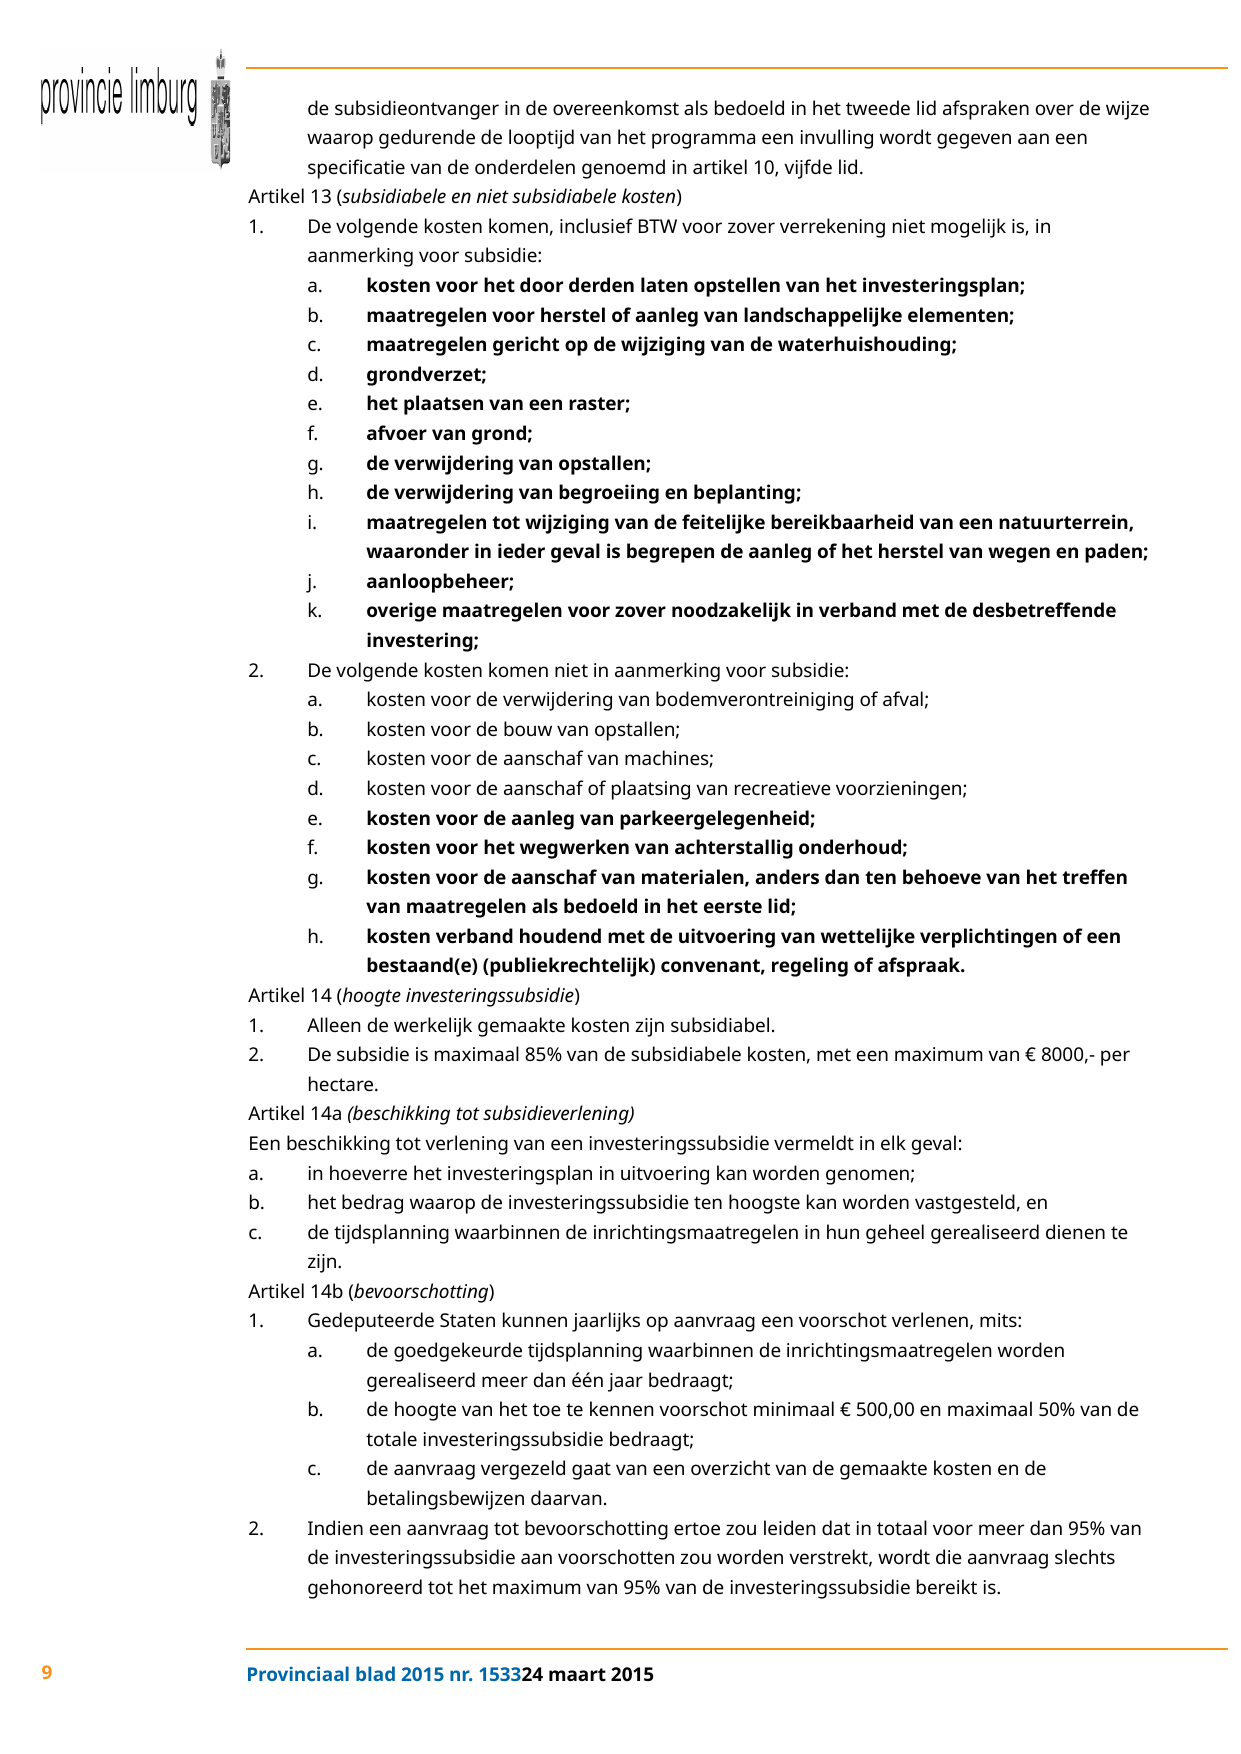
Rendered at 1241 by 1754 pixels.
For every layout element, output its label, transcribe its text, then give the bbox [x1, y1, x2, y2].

list de goedgekeurde tijdsplanning waarbinnen de inrichtingsmaatregelen worden gerealiseerd meer dan één jaar bedraagt; [307, 1337, 1152, 1393]
list afvoer van grond; [307, 420, 1152, 446]
text Artikel 13 (subsidiabele en niet subsidiabele kosten) [248, 183, 1152, 209]
list De volgende kosten komen niet in aanmerking voor subsidie: [248, 657, 1152, 683]
list de aanvraag vergezeld gaat van een overzicht van de gemaakte kosten en de betalingsbewijzen daarvan. [307, 1456, 1152, 1511]
list kosten voor de bouw van opstallen; [307, 716, 1152, 742]
list het plaatsen van een raster; [307, 391, 1152, 416]
list kosten voor de aanschaf van machines; [307, 746, 1152, 771]
picture [41, 47, 231, 172]
list de hoogte van het toe te kennen voorschot minimaal € 500,00 en maximaal 50% van de totale investeringssubsidie bedraagt; [307, 1396, 1152, 1452]
text Een beschikking tot verlening van een investeringssubsidie vermeldt in elk geval: [248, 1130, 1152, 1156]
list kosten voor de aanschaf van materialen, anders dan ten behoeve van het treffen van maatregelen als bedoeld in het eerste lid; [307, 864, 1152, 919]
list kosten voor de aanleg van parkeergelegenheid; [307, 805, 1152, 831]
list Alleen de werkelijk gemaakte kosten zijn subsidiabel. [248, 1012, 1152, 1038]
list het bedrag waarop de investeringssubsidie ten hoogste kan worden vastgesteld, en [248, 1189, 1152, 1215]
list De volgende kosten komen, inclusief BTW voor zover verrekening niet mogelijk is, in aanmerking voor subsidie: [248, 213, 1152, 268]
list grondverzet; [307, 361, 1152, 387]
list kosten voor de aanschaf of plaatsing van recreatieve voorzieningen; [307, 775, 1152, 801]
text Artikel 14 (hoogte investeringssubsidie) [248, 982, 1152, 1008]
list kosten voor de verwijdering van bodemverontreiniging of afval; [307, 686, 1152, 712]
list de verwijdering van begroeiing en beplanting; [307, 479, 1152, 505]
list de subsidieontvanger in de overeenkomst als bedoeld in het tweede lid afspraken over de wijze waarop gedurende de looptijd van het programma een invulling wordt gegeven aan een specificatie van de onderdelen genoemd in artikel 10, vijfde lid. [248, 95, 1152, 180]
list maatregelen tot wijziging van de feitelijke bereikbaarheid van een natuurterrein, waaronder in ieder geval is begrepen de aanleg of het herstel van wegen en paden; [307, 509, 1152, 564]
list maatregelen gericht op de wijziging van de waterhuishouding; [307, 331, 1152, 357]
list aanloopbeheer; [307, 568, 1152, 594]
text Artikel 14a (beschikking tot subsidieverlening) [248, 1101, 1152, 1126]
list kosten voor het wegwerken van achterstallig onderhoud; [307, 834, 1152, 860]
list in hoeverre het investeringsplan in uitvoering kan worden genomen; [248, 1160, 1152, 1186]
list Indien een aanvraag tot bevoorschotting ertoe zou leiden dat in totaal voor meer dan 95% van de investeringssubsidie aan voorschotten zou worden verstrekt, wordt die aanvraag slechts gehonoreerd tot het maximum van 95% van de investeringssubsidie bereikt is. [248, 1515, 1152, 1600]
list maatregelen voor herstel of aanleg van landschappelijke elementen; [307, 302, 1152, 328]
list kosten verband houdend met de uitvoering van wettelijke verplichtingen of een bestaand(e) (publiekrechtelijk) convenant, regeling of afspraak. [307, 923, 1152, 978]
list Gedeputeerde Staten kunnen jaarlijks op aanvraag een voorschot verlenen, mits: [248, 1308, 1152, 1333]
text Artikel 14b (bevoorschotting) [248, 1278, 1152, 1304]
list De subsidie is maximaal 85% van de subsidiabele kosten, met een maximum van € 8000,- per hectare. [248, 1041, 1152, 1097]
list de verwijdering van opstallen; [307, 450, 1152, 476]
list de tijdsplanning waarbinnen de inrichtingsmaatregelen in hun geheel gerealiseerd dienen te zijn. [248, 1219, 1152, 1274]
list overige maatregelen voor zover noodzakelijk in verband met de desbetreffende investering; [307, 598, 1152, 653]
list kosten voor het door derden laten opstellen van het investeringsplan; [307, 272, 1152, 298]
